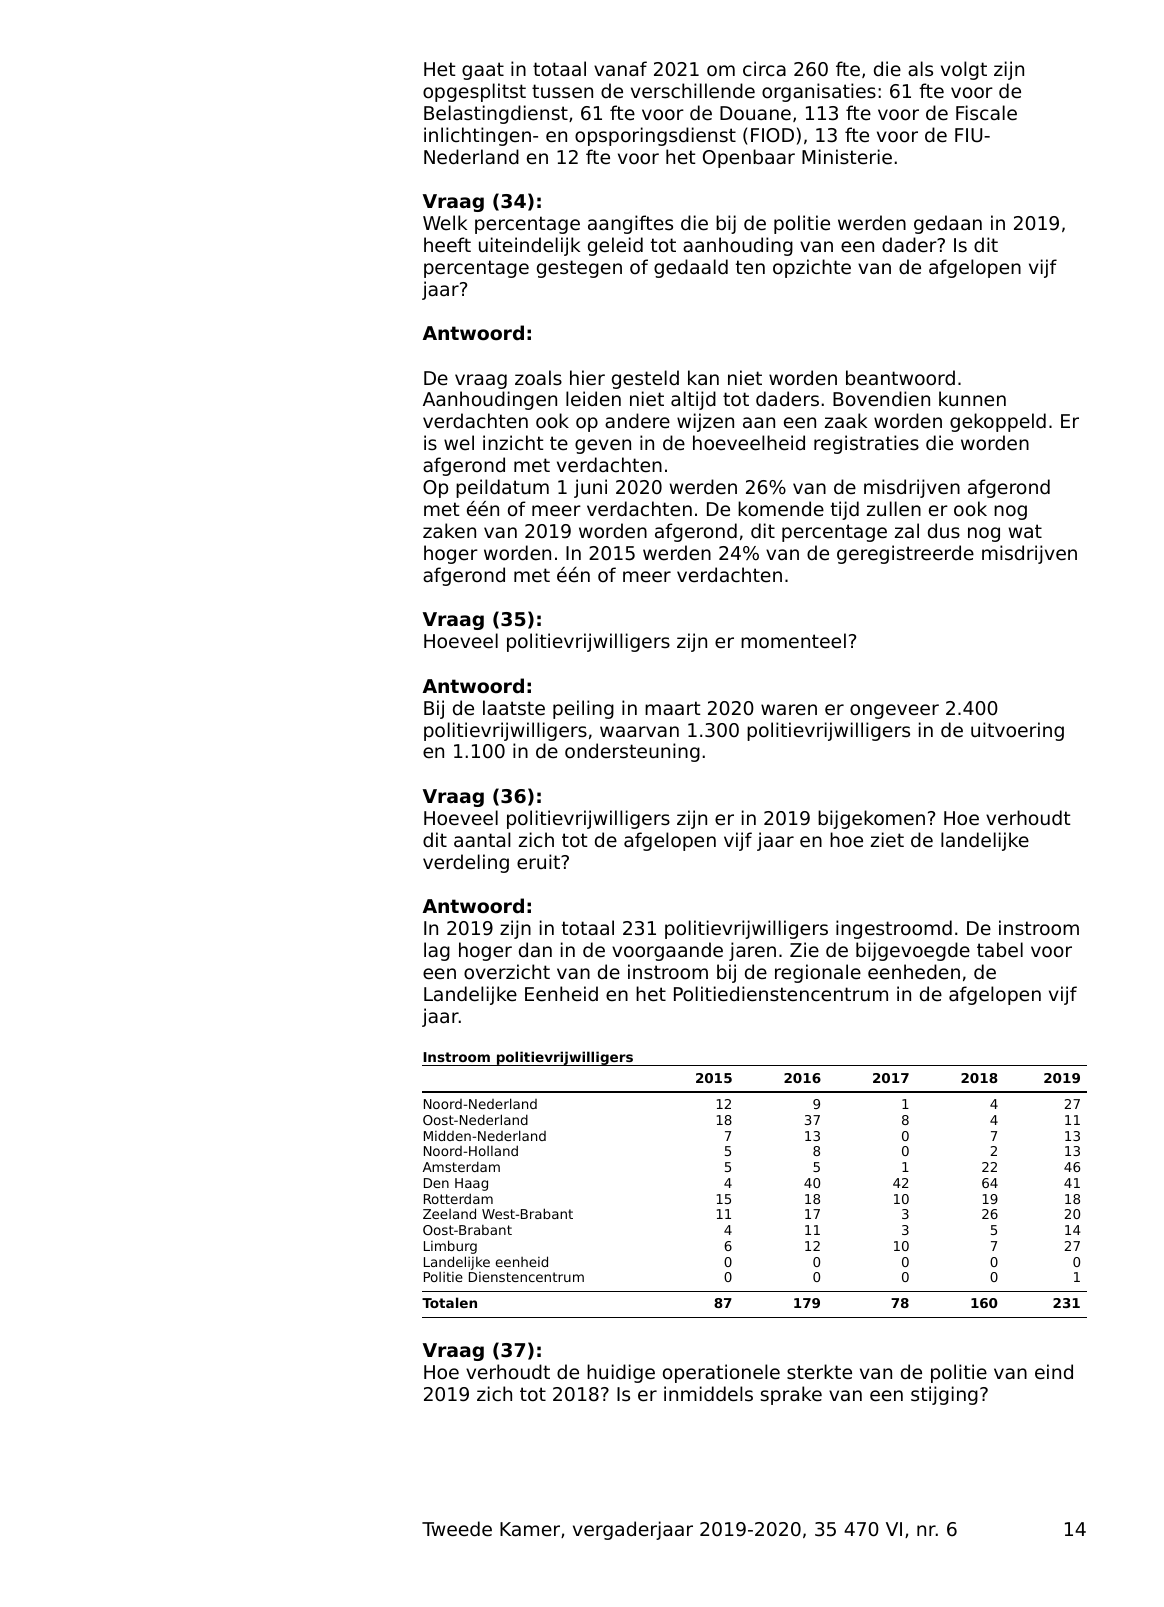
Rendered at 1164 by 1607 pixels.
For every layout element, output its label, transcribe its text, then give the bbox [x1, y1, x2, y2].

table_cell 5 [738, 1160, 827, 1176]
table_cell 14 [1004, 1223, 1087, 1239]
table_cell Noord-Holland [422, 1144, 649, 1160]
table_cell 8 [827, 1113, 915, 1128]
table_cell Midden-Nederland [422, 1129, 649, 1144]
table_cell 0 [650, 1254, 738, 1270]
table_cell 87 [650, 1292, 738, 1317]
table_cell 10 [827, 1191, 915, 1207]
table_cell 12 [650, 1093, 738, 1113]
table_cell Noord-Nederland [422, 1093, 649, 1113]
table_cell 231 [1004, 1292, 1087, 1317]
text Het gaat in totaal vanaf 2021 om circa 260 fte, die als volgt zijn opgesplitst tussen de verschillende organisaties: 61 fte voor de Belastingdienst, 61 fte voor de Douane, 113 fte voor de Fiscale inlichtingen- en opsporingsdienst (FIOD), 13 fte voor de FIU-Nederland en 12 fte voor het Openbaar Ministerie. [422, 59, 1087, 169]
table_cell Oost-Brabant [422, 1223, 649, 1239]
table_cell 40 [738, 1176, 827, 1191]
table_cell 18 [1004, 1191, 1087, 1207]
table_cell Totalen [422, 1292, 649, 1317]
table_cell 3 [827, 1223, 915, 1239]
table_header Instroom politievrijwilligers [422, 1050, 1087, 1065]
table_cell 1 [1004, 1270, 1087, 1291]
table_cell Politie Dienstencentrum [422, 1270, 649, 1291]
table_cell Limburg [422, 1239, 649, 1254]
table_cell 27 [1004, 1093, 1087, 1113]
table_cell Amsterdam [422, 1160, 649, 1176]
subtitle Vraag (34): [422, 191, 1087, 213]
table_cell 2017 [827, 1066, 915, 1091]
table_cell 18 [738, 1191, 827, 1207]
subtitle Vraag (37): [422, 1340, 1087, 1362]
table_cell 12 [738, 1239, 827, 1254]
table_cell 26 [915, 1207, 1004, 1223]
table_cell 2016 [738, 1066, 827, 1091]
text Op peildatum 1 juni 2020 werden 26% van de misdrijven afgerond met één of meer verdachten. De komende tijd zullen er ook nog zaken van 2019 worden afgerond, dit percentage zal dus nog wat hoger worden. In 2015 werden 24% van de geregistreerde misdrijven afgerond met één of meer verdachten. [422, 477, 1087, 587]
table_cell 5 [650, 1144, 738, 1160]
table_cell 9 [738, 1093, 827, 1113]
table_cell 27 [1004, 1239, 1087, 1254]
table_cell 179 [738, 1292, 827, 1317]
table_cell 160 [915, 1292, 1004, 1317]
text De vraag zoals hier gesteld kan niet worden beantwoord. Aanhoudingen leiden niet altijd tot daders. Bovendien kunnen verdachten ook op andere wijzen aan een zaak worden gekoppeld. Er is wel inzicht te geven in de hoeveelheid registraties die worden afgerond met verdachten. [422, 367, 1087, 477]
table_cell 2019 [1004, 1066, 1087, 1091]
table_cell 3 [827, 1207, 915, 1223]
table_cell 13 [1004, 1144, 1087, 1160]
table_cell 1 [827, 1160, 915, 1176]
subtitle Vraag (36): [422, 786, 1087, 808]
table_cell 0 [1004, 1254, 1087, 1270]
table_cell 4 [650, 1176, 738, 1191]
text Hoe verhoudt de huidige operationele sterkte van de politie van eind 2019 zich tot 2018? Is er inmiddels sprake van een stijging? [422, 1362, 1087, 1406]
subtitle Antwoord: [422, 323, 1087, 345]
table_cell Oost-Nederland [422, 1113, 649, 1128]
table_cell 0 [738, 1254, 827, 1270]
table_cell 37 [738, 1113, 827, 1128]
text In 2019 zijn in totaal 231 politievrijwilligers ingestroomd. De instroom lag hoger dan in de voorgaande jaren. Zie de bijgevoegde tabel voor een overzicht van de instroom bij de regionale eenheden, de Landelijke Eenheid en het Politiedienstencentrum in de afgelopen vijf jaar. [422, 918, 1087, 1028]
subtitle Vraag (35): [422, 609, 1087, 631]
table_cell 0 [650, 1270, 738, 1291]
table_cell 0 [915, 1270, 1004, 1291]
table_cell 78 [827, 1292, 915, 1317]
table_cell 0 [827, 1270, 915, 1291]
table_cell 17 [738, 1207, 827, 1223]
table_cell Zeeland West-Brabant [422, 1207, 649, 1223]
table_cell 13 [1004, 1129, 1087, 1144]
table_cell [422, 1066, 649, 1091]
table_cell 42 [827, 1176, 915, 1191]
table_cell 7 [650, 1129, 738, 1144]
table_cell 2018 [915, 1066, 1004, 1091]
table_cell 8 [738, 1144, 827, 1160]
table_cell 11 [1004, 1113, 1087, 1128]
table_cell 64 [915, 1176, 1004, 1191]
table_cell 0 [915, 1254, 1004, 1270]
table_cell 4 [650, 1223, 738, 1239]
table_cell 22 [915, 1160, 1004, 1176]
text Bij de laatste peiling in maart 2020 waren er ongeveer 2.400 politievrijwilligers, waarvan 1.300 politievrijwilligers in de uitvoering en 1.100 in de ondersteuning. [422, 697, 1087, 763]
table_cell 1 [827, 1093, 915, 1113]
table_cell Landelijke eenheid [422, 1254, 649, 1270]
table_cell 2015 [650, 1066, 738, 1091]
table_cell 0 [738, 1270, 827, 1291]
table_cell 6 [650, 1239, 738, 1254]
table_cell Den Haag [422, 1176, 649, 1191]
table_cell 5 [650, 1160, 738, 1176]
text Hoeveel politievrijwilligers zijn er in 2019 bijgekomen? Hoe verhoudt dit aantal zich tot de afgelopen vijf jaar en hoe ziet de landelijke verdeling eruit? [422, 808, 1087, 873]
table_cell 7 [915, 1239, 1004, 1254]
table_cell 11 [650, 1207, 738, 1223]
text Hoeveel politievrijwilligers zijn er momenteel? [422, 631, 1087, 653]
table_cell 20 [1004, 1207, 1087, 1223]
table_cell 13 [738, 1129, 827, 1144]
table_cell 18 [650, 1113, 738, 1128]
table_cell 15 [650, 1191, 738, 1207]
table_cell 46 [1004, 1160, 1087, 1176]
table_cell 0 [827, 1129, 915, 1144]
table_cell 0 [827, 1254, 915, 1270]
table_cell Rotterdam [422, 1191, 649, 1207]
table_cell 11 [738, 1223, 827, 1239]
subtitle Antwoord: [422, 896, 1087, 918]
text Welk percentage aangiftes die bij de politie werden gedaan in 2019, heeft uiteindelijk geleid tot aanhouding van een dader? Is dit percentage gestegen of gedaald ten opzichte van de afgelopen vijf jaar? [422, 213, 1087, 301]
table_cell 10 [827, 1239, 915, 1254]
table_cell 19 [915, 1191, 1004, 1207]
table_cell 0 [827, 1144, 915, 1160]
table_cell 4 [915, 1093, 1004, 1113]
table_cell 41 [1004, 1176, 1087, 1191]
table_cell 5 [915, 1223, 1004, 1239]
table_cell 2 [915, 1144, 1004, 1160]
table_cell 7 [915, 1129, 1004, 1144]
subtitle Antwoord: [422, 676, 1087, 697]
table_cell 4 [915, 1113, 1004, 1128]
